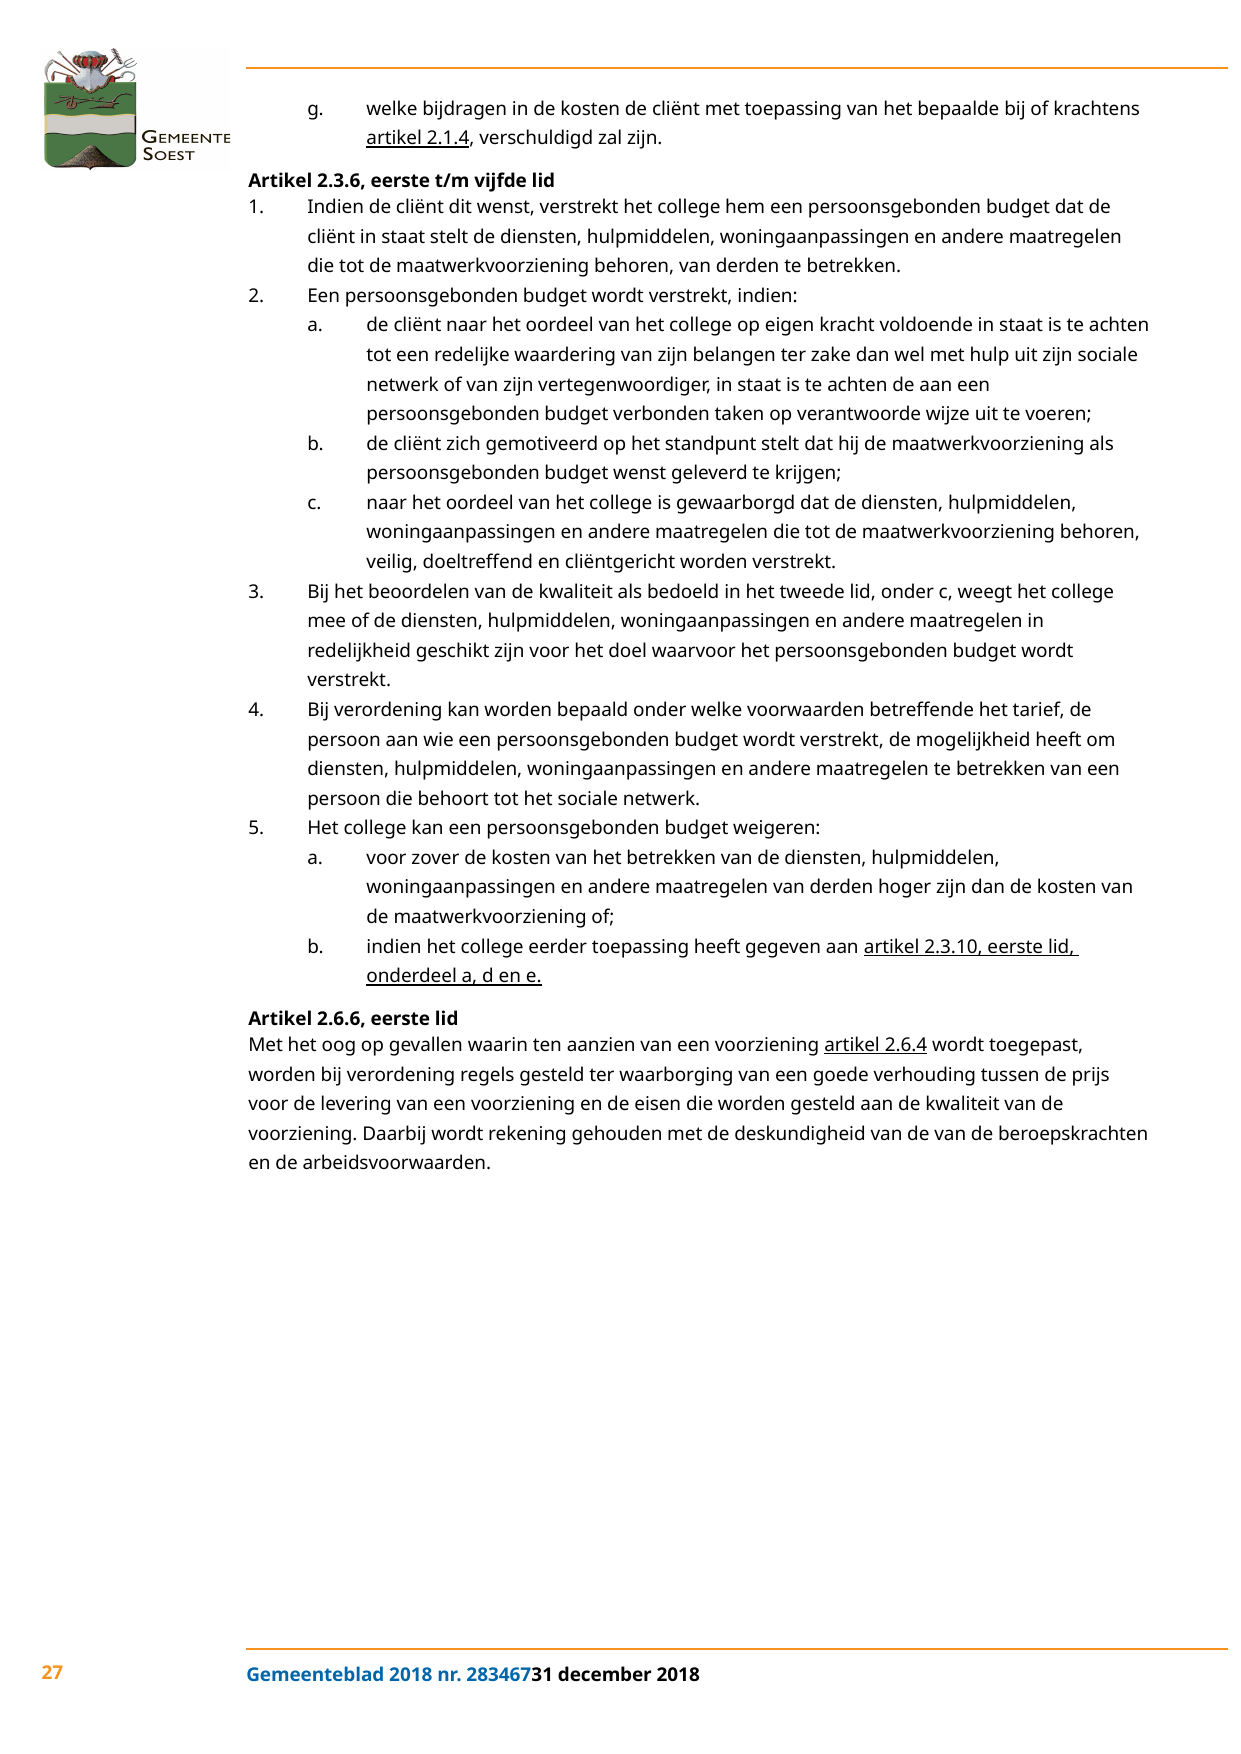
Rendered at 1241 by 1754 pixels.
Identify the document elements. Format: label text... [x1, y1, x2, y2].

picture [41, 47, 231, 172]
list Indien de cliënt dit wenst, verstrekt het college hem een persoonsgebonden budget dat de cliënt in staat stelt de diensten, hulpmiddelen, woningaanpassingen en andere maatregelen die tot de maatwerkvoorziening behoren, van derden te betrekken. [248, 193, 1152, 278]
list voor zover de kosten van het betrekken van de diensten, hulpmiddelen, woningaanpassingen en andere maatregelen van derden hoger zijn dan de kosten van de maatwerkvoorziening of; [307, 844, 1152, 929]
list de cliënt naar het oordeel van het college op eigen kracht voldoende in staat is te achten tot een redelijke waardering van zijn belangen ter zake dan wel met hulp uit zijn sociale netwerk of van zijn vertegenwoordiger, in staat is te achten de aan een persoonsgebonden budget verbonden taken op verantwoorde wijze uit te voeren; [307, 312, 1152, 426]
list Een persoonsgebonden budget wordt verstrekt, indien: [248, 282, 1152, 308]
text Artikel 2.6.6, eerste lid [248, 1006, 1152, 1031]
list welke bijdragen in de kosten de cliënt met toepassing van het bepaalde bij of krachtens artikel 2.1.4, verschuldigd zal zijn. [307, 95, 1152, 150]
list Het college kan een persoonsgebonden budget weigeren: [248, 814, 1152, 840]
list Bij verordening kan worden bepaald onder welke voorwaarden betreffende het tarief, de persoon aan wie een persoonsgebonden budget wordt verstrekt, de mogelijkheid heeft om diensten, hulpmiddelen, woningaanpassingen en andere maatregelen te betrekken van een persoon die behoort tot het sociale netwerk. [248, 696, 1152, 811]
list Bij het beoordelen van de kwaliteit als bedoeld in het tweede lid, onder c, weegt het college mee of de diensten, hulpmiddelen, woningaanpassingen en andere maatregelen in redelijkheid geschikt zijn voor het doel waarvoor het persoonsgebonden budget wordt verstrekt. [248, 578, 1152, 692]
list de cliënt zich gemotiveerd op het standpunt stelt dat hij de maatwerkvoorziening als persoonsgebonden budget wenst geleverd te krijgen; [307, 430, 1152, 485]
text Met het oog op gevallen waarin ten aanzien van een voorziening artikel 2.6.4 wordt toegepast, worden bij verordening regels gesteld ter waarborging van een goede verhouding tussen de prijs voor de levering van een voorziening en de eisen die worden gesteld aan de kwaliteit van de voorziening. Daarbij wordt rekening gehouden met de deskundigheid van de van de beroepskrachten en de arbeidsvoorwaarden. [248, 1031, 1152, 1175]
list naar het oordeel van het college is gewaarborgd dat de diensten, hulpmiddelen, woningaanpassingen en andere maatregelen die tot de maatwerkvoorziening behoren, veilig, doeltreffend en cliëntgericht worden verstrekt. [307, 489, 1152, 574]
list indien het college eerder toepassing heeft gegeven aan artikel 2.3.10, eerste lid, onderdeel a, d en e. [307, 933, 1152, 988]
text Artikel 2.3.6, eerste t/m vijfde lid [248, 167, 1152, 193]
